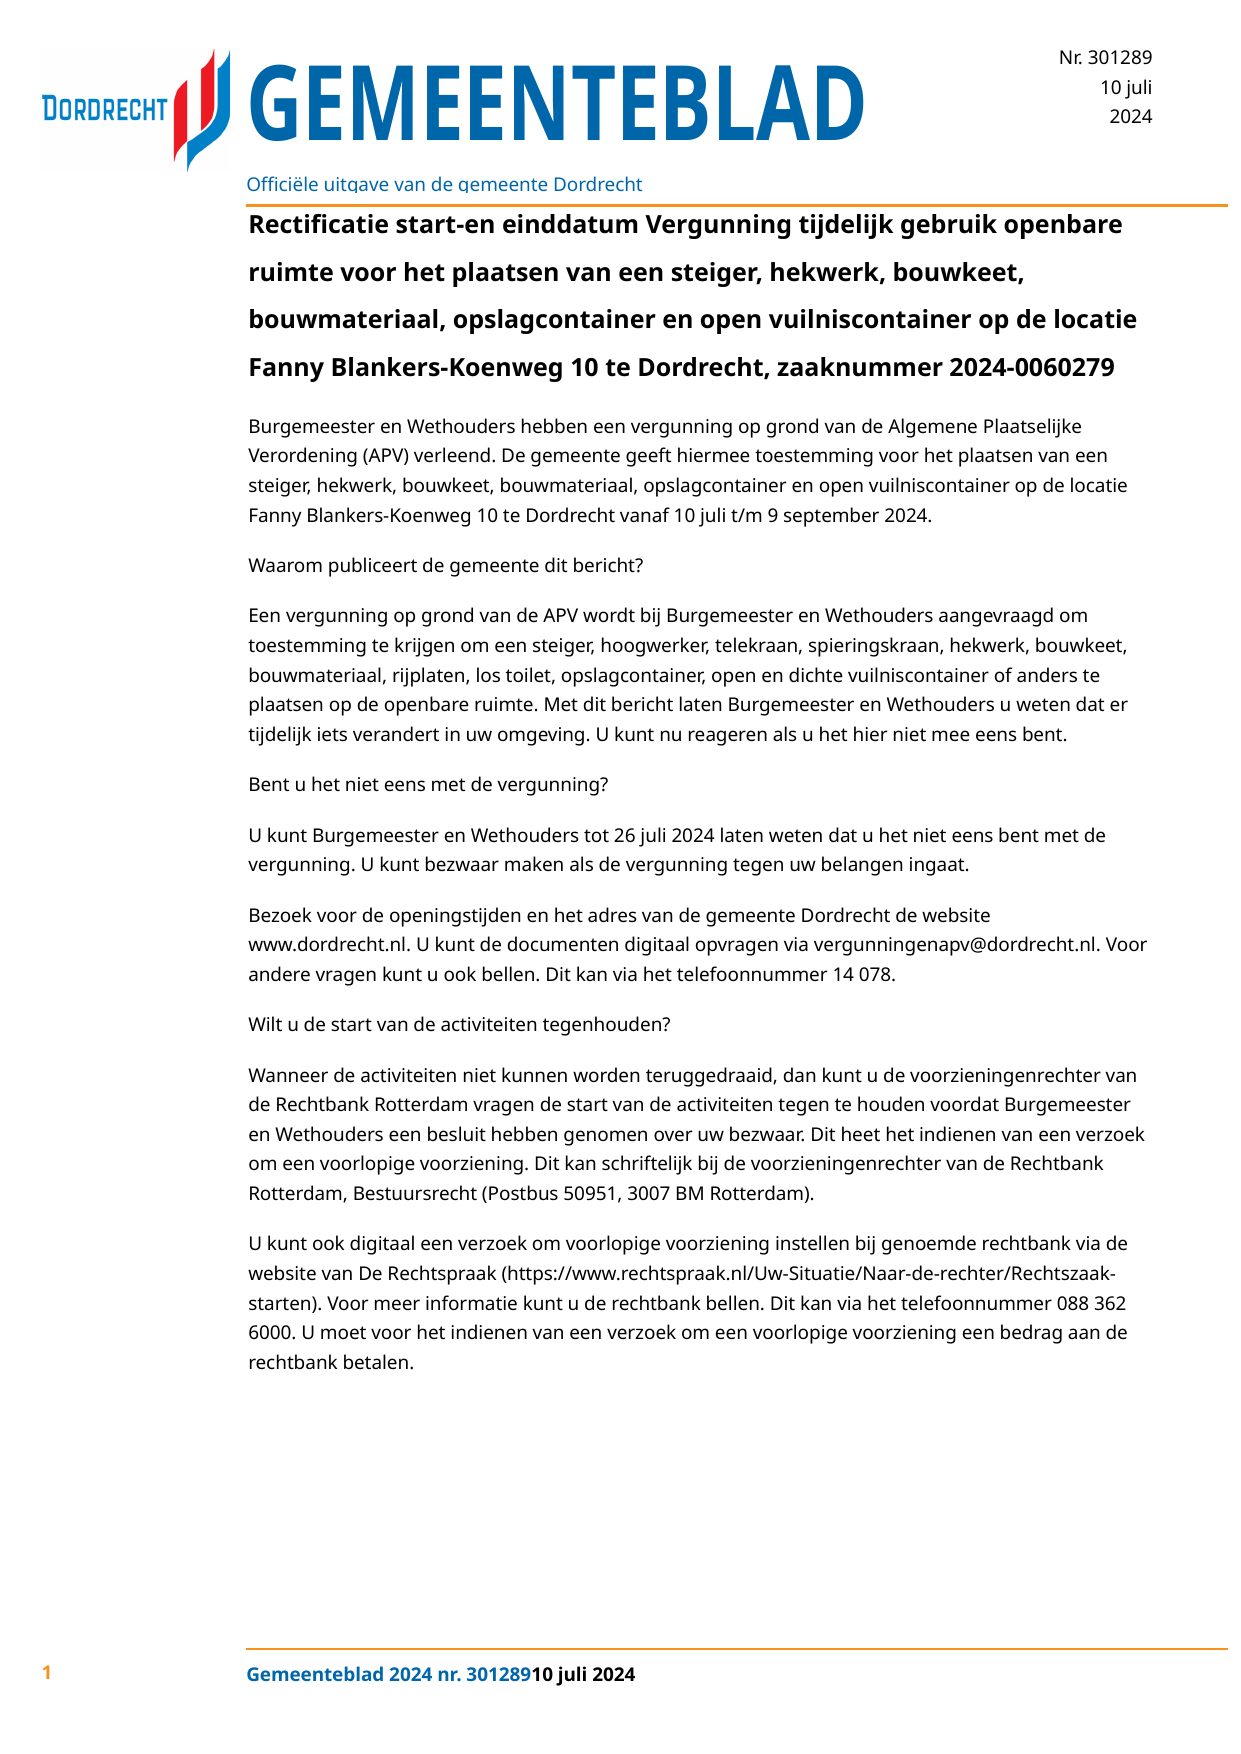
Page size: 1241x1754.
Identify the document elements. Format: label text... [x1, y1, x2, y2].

text Een vergunning op grond van de APV wordt bij Burgemeester en Wethouders aangevraagd om toestemming te krijgen om een steiger, hoogwerker, telekraan, spieringskraan, hekwerk, bouwkeet, bouwmateriaal, rijplaten, los toilet, opslagcontainer, open en dichte vuilniscontainer of anders te plaatsen op de openbare ruimte. Met dit bericht laten Burgemeester en Wethouders u weten dat er tijdelijk iets verandert in uw omgeving. U kunt nu reageren als u het hier niet mee eens bent. [248, 603, 1152, 747]
text U kunt ook digitaal een verzoek om voorlopige voorziening instellen bij genoemde rechtbank via de website van De Rechtspraak (https://www.rechtspraak.nl/Uw-Situatie/Naar-de-rechter/Rechtszaak-starten). Voor meer informatie kunt u de rechtbank bellen. Dit kan via het telefoonnummer 088 362 6000. U moet voor het indienen van een verzoek om een voorlopige voorziening een bedrag aan de rechtbank betalen. [248, 1231, 1152, 1375]
text Rectificatie start-en einddatum Vergunning tijdelijk gebruik openbare ruimte voor het plaatsen van een steiger, hekwerk, bouwkeet, bouwmateriaal, opslagcontainer en open vuilniscontainer op de locatie Fanny Blankers-Koenweg 10 te Dordrecht, zaaknummer 2024-0060279 [248, 207, 1152, 384]
text Waarom publiceert de gemeente dit bericht? [248, 552, 1152, 578]
text Bezoek voor de openingstijden en het adres van de gemeente Dordrecht de website www.dordrecht.nl. U kunt de documenten digitaal opvragen via vergunningenapv@dordrecht.nl. Voor andere vragen kunt u ook bellen. Dit kan via het telefoonnummer 14 078. [248, 902, 1152, 987]
text Wanneer de activiteiten niet kunnen worden teruggedraaid, dan kunt u de voorzieningenrechter van de Rechtbank Rotterdam vragen de start van de activiteiten tegen te houden voordat Burgemeester en Wethouders een besluit hebben genomen over uw bezwaar. Dit heet het indienen van een verzoek om een voorlopige voorziening. Dit kan schriftelijk bij de voorzieningenrechter van de Rechtbank Rotterdam, Bestuursrecht (Postbus 50951, 3007 BM Rotterdam). [248, 1062, 1152, 1206]
text Burgemeester en Wethouders hebben een vergunning op grond van de Algemene Plaatselijke Verordening (APV) verleend. De gemeente geeft hiermee toestemming voor het plaatsen van een steiger, hekwerk, bouwkeet, bouwmateriaal, opslagcontainer en open vuilniscontainer op de locatie Fanny Blankers-Koenweg 10 te Dordrecht vanaf 10 juli t/m 9 september 2024. [248, 413, 1152, 528]
text Wilt u de start van de activiteiten tegenhouden? [248, 1011, 1152, 1037]
text Bent u het niet eens met de vergunning? [248, 771, 1152, 797]
text U kunt Burgemeester en Wethouders tot 26 juli 2024 laten weten dat u het niet eens bent met de vergunning. U kunt bezwaar maken als de vergunning tegen uw belangen ingaat. [248, 822, 1152, 877]
picture [41, 47, 231, 172]
